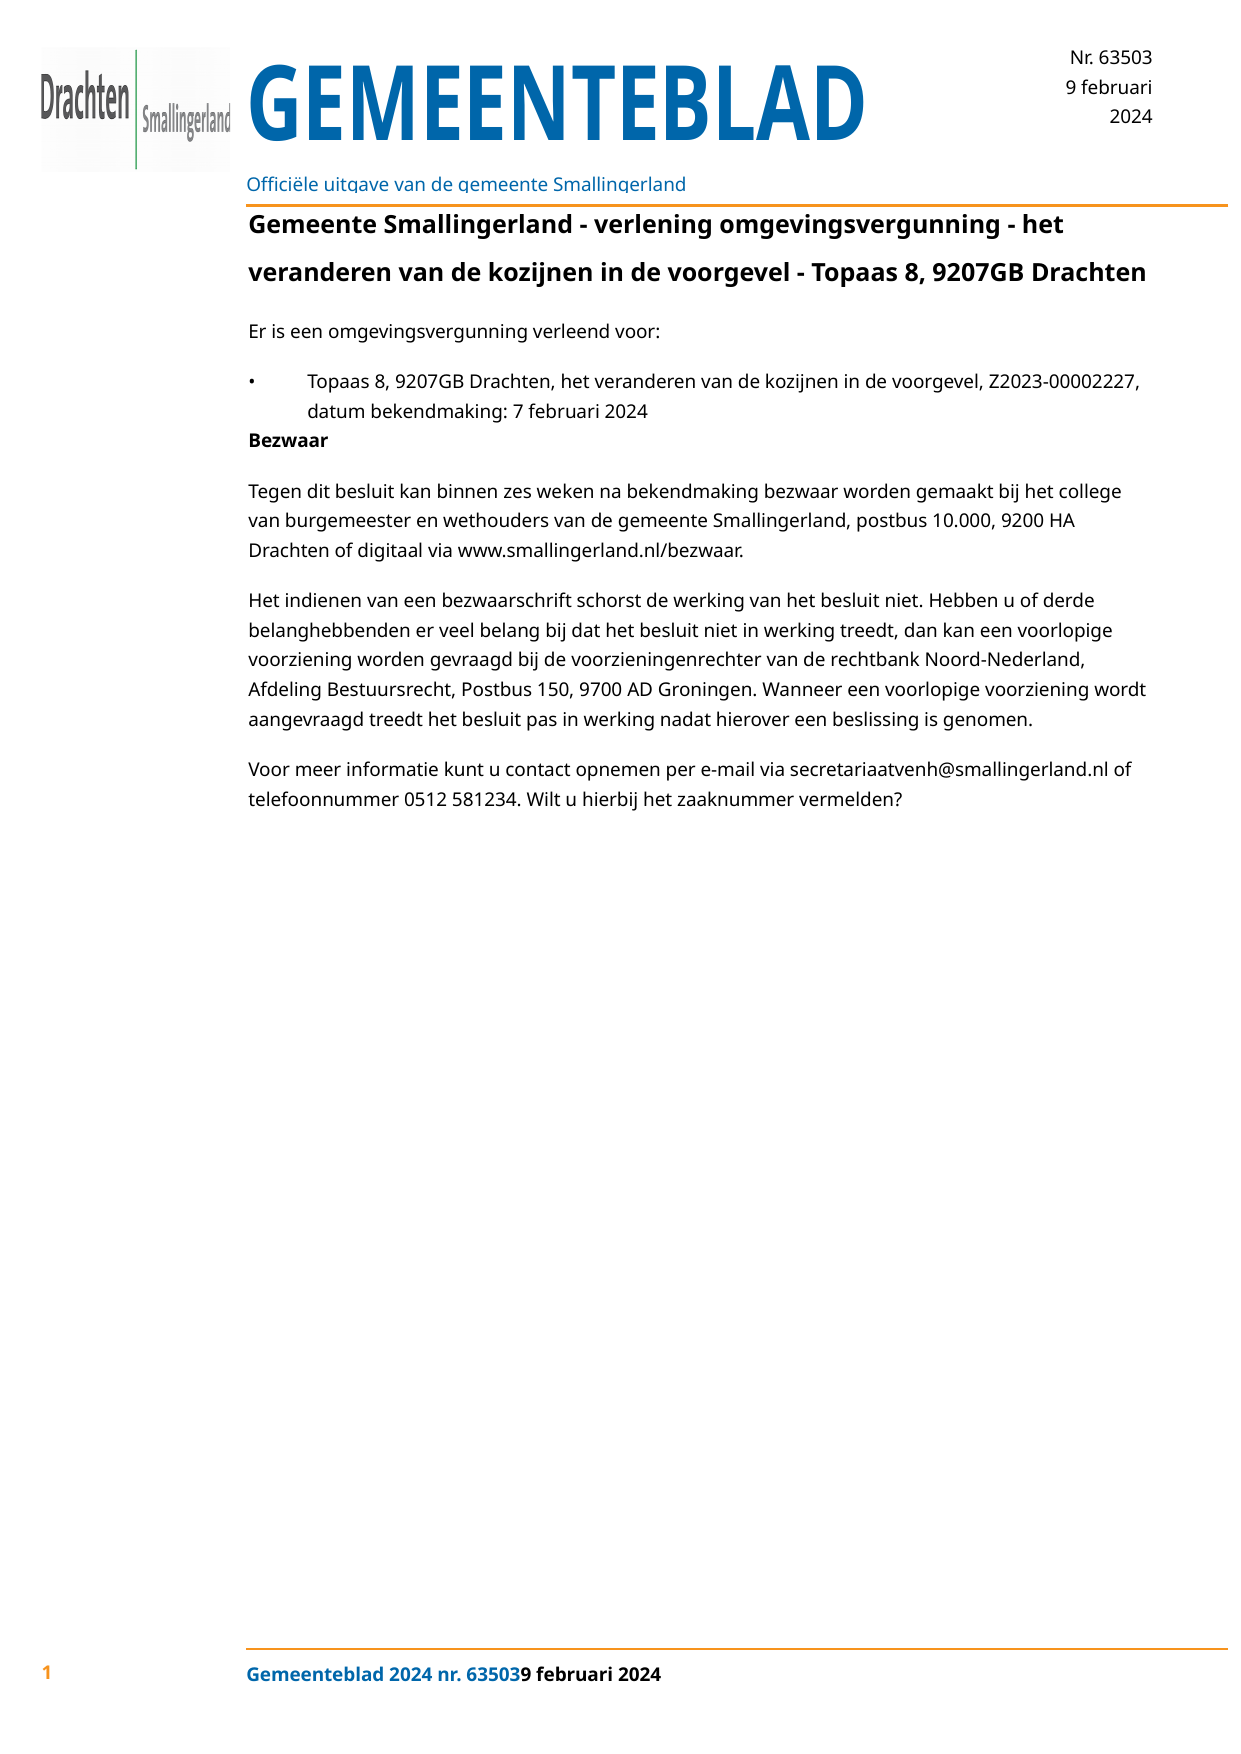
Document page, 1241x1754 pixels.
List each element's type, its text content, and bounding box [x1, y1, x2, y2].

list Topaas 8, 9207GB Drachten, het veranderen van de kozijnen in de voorgevel, Z2023-00002227, datum bekendmaking: 7 februari 2024 [248, 368, 1152, 424]
text Voor meer informatie kunt u contact opnemen per e-mail via secretariaatvenh@smallingerland.nl of telefoonnummer 0512 581234. Wilt u hierbij het zaaknummer vermelden? [248, 756, 1152, 812]
picture [41, 47, 231, 172]
text Bezwaar [248, 427, 1152, 453]
text Tegen dit besluit kan binnen zes weken na bekendmaking bezwaar worden gemaakt bij het college van burgemeester en wethouders van de gemeente Smallingerland, postbus 10.000, 9200 HA Drachten of digitaal via www.smallingerland.nl/bezwaar. [248, 478, 1152, 563]
text Het indienen van een bezwaarschrift schorst de werking van het besluit niet. Hebben u of derde belanghebbenden er veel belang bij dat het besluit niet in werking treedt, dan kan een voorlopige voorziening worden gevraagd bij de voorzieningenrechter van de rechtbank Noord-Nederland, Afdeling Bestuursrecht, Postbus 150, 9700 AD Groningen. Wanneer een voorlopige voorziening wordt aangevraagd treedt het besluit pas in werking nadat hierover een beslissing is genomen. [248, 587, 1152, 732]
text Gemeente Smallingerland - verlening omgevingsvergunning - het veranderen van de kozijnen in de voorgevel - Topaas 8, 9207GB Drachten [248, 207, 1152, 288]
text Er is een omgevingsvergunning verleend voor: [248, 318, 1152, 344]
